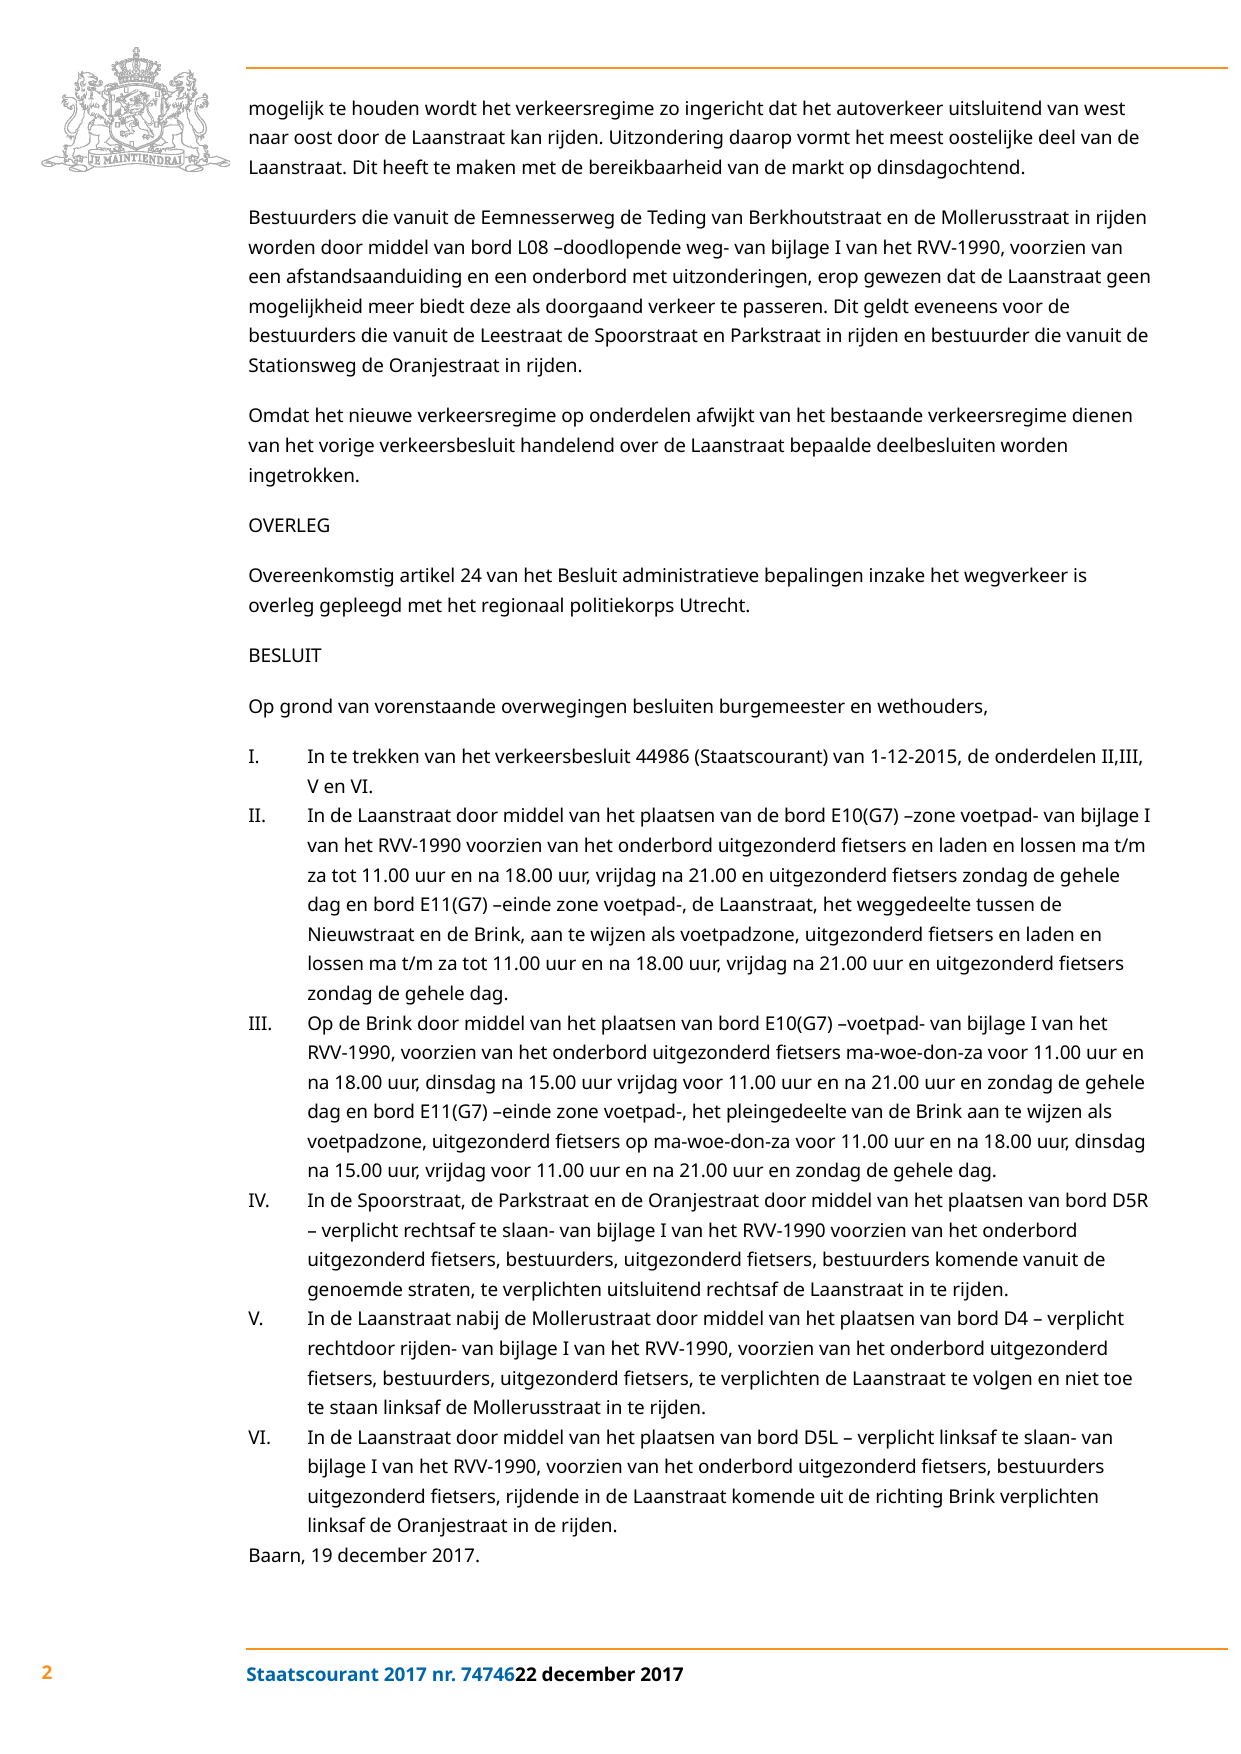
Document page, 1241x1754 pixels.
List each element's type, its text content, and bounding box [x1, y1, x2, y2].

text Baarn, 19 december 2017. [248, 1542, 1152, 1568]
text mogelijk te houden wordt het verkeersregime zo ingericht dat het autoverkeer uitsluitend van west naar oost door de Laanstraat kan rijden. Uitzondering daarop vormt het meest oostelijke deel van de Laanstraat. Dit heeft te maken met de bereikbaarheid van de markt op dinsdagochtend. [248, 95, 1152, 180]
picture [41, 47, 231, 172]
text Overeenkomstig artikel 24 van het Besluit administratieve bepalingen inzake het wegverkeer is overleg gepleegd met het regionaal politiekorps Utrecht. [248, 563, 1152, 618]
text Op grond van vorenstaande overwegingen besluiten burgemeester en wethouders, [248, 693, 1152, 719]
list In de Laanstraat door middel van het plaatsen van de bord E10(G7) –zone voetpad- van bijlage I van het RVV-1990 voorzien van het onderbord uitgezonderd fietsers en laden en lossen ma t/m za tot 11.00 uur en na 18.00 uur, vrijdag na 21.00 en uitgezonderd fietsers zondag de gehele dag en bord E11(G7) –einde zone voetpad-, de Laanstraat, het weggedeelte tussen de Nieuwstraat en de Brink, aan te wijzen als voetpadzone, uitgezonderd fietsers en laden en lossen ma t/m za tot 11.00 uur en na 18.00 uur, vrijdag na 21.00 uur en uitgezonderd fietsers zondag de gehele dag. [248, 803, 1152, 1006]
list Op de Brink door middel van het plaatsen van bord E10(G7) –voetpad- van bijlage I van het RVV-1990, voorzien van het onderbord uitgezonderd fietsers ma-woe-don-za voor 11.00 uur en na 18.00 uur, dinsdag na 15.00 uur vrijdag voor 11.00 uur en na 21.00 uur en zondag de gehele dag en bord E11(G7) –einde zone voetpad-, het pleingedeelte van de Brink aan te wijzen als voetpadzone, uitgezonderd fietsers op ma-woe-don-za voor 11.00 uur en na 18.00 uur, dinsdag na 15.00 uur, vrijdag voor 11.00 uur en na 21.00 uur en zondag de gehele dag. [248, 1010, 1152, 1183]
text Omdat het nieuwe verkeersregime op onderdelen afwijkt van het bestaande verkeersregime dienen van het vorige verkeersbesluit handelend over de Laanstraat bepaalde deelbesluiten worden ingetrokken. [248, 403, 1152, 488]
list In de Laanstraat nabij de Mollerustraat door middel van het plaatsen van bord D4 – verplicht rechtdoor rijden- van bijlage I van het RVV-1990, voorzien van het onderbord uitgezonderd fietsers, bestuurders, uitgezonderd fietsers, te verplichten de Laanstraat te volgen en niet toe te staan linksaf de Mollerusstraat in te rijden. [248, 1306, 1152, 1420]
text OVERLEG [248, 512, 1152, 538]
text BESLUIT [248, 643, 1152, 668]
list In de Spoorstraat, de Parkstraat en de Oranjestraat door middel van het plaatsen van bord D5R – verplicht rechtsaf te slaan- van bijlage I van het RVV-1990 voorzien van het onderbord uitgezonderd fietsers, bestuurders, uitgezonderd fietsers, bestuurders komende vanuit de genoemde straten, te verplichten uitsluitend rechtsaf de Laanstraat in te rijden. [248, 1187, 1152, 1302]
list In de Laanstraat door middel van het plaatsen van bord D5L – verplicht linksaf te slaan- van bijlage I van het RVV-1990, voorzien van het onderbord uitgezonderd fietsers, bestuurders uitgezonderd fietsers, rijdende in de Laanstraat komende uit de richting Brink verplichten linksaf de Oranjestraat in de rijden. [248, 1424, 1152, 1538]
list In te trekken van het verkeersbesluit 44986 (Staatscourant) van 1-12-2015, de onderdelen II,III, V en VI. [248, 743, 1152, 799]
text Bestuurders die vanuit de Eemnesserweg de Teding van Berkhoutstraat en de Mollerusstraat in rijden worden door middel van bord L08 –doodlopende weg- van bijlage I van het RVV-1990, voorzien van een afstandsaanduiding en een onderbord met uitzonderingen, erop gewezen dat de Laanstraat geen mogelijkheid meer biedt deze als doorgaand verkeer te passeren. Dit geldt eveneens voor de bestuurders die vanuit de Leestraat de Spoorstraat en Parkstraat in rijden en bestuurder die vanuit de Stationsweg de Oranjestraat in rijden. [248, 204, 1152, 378]
